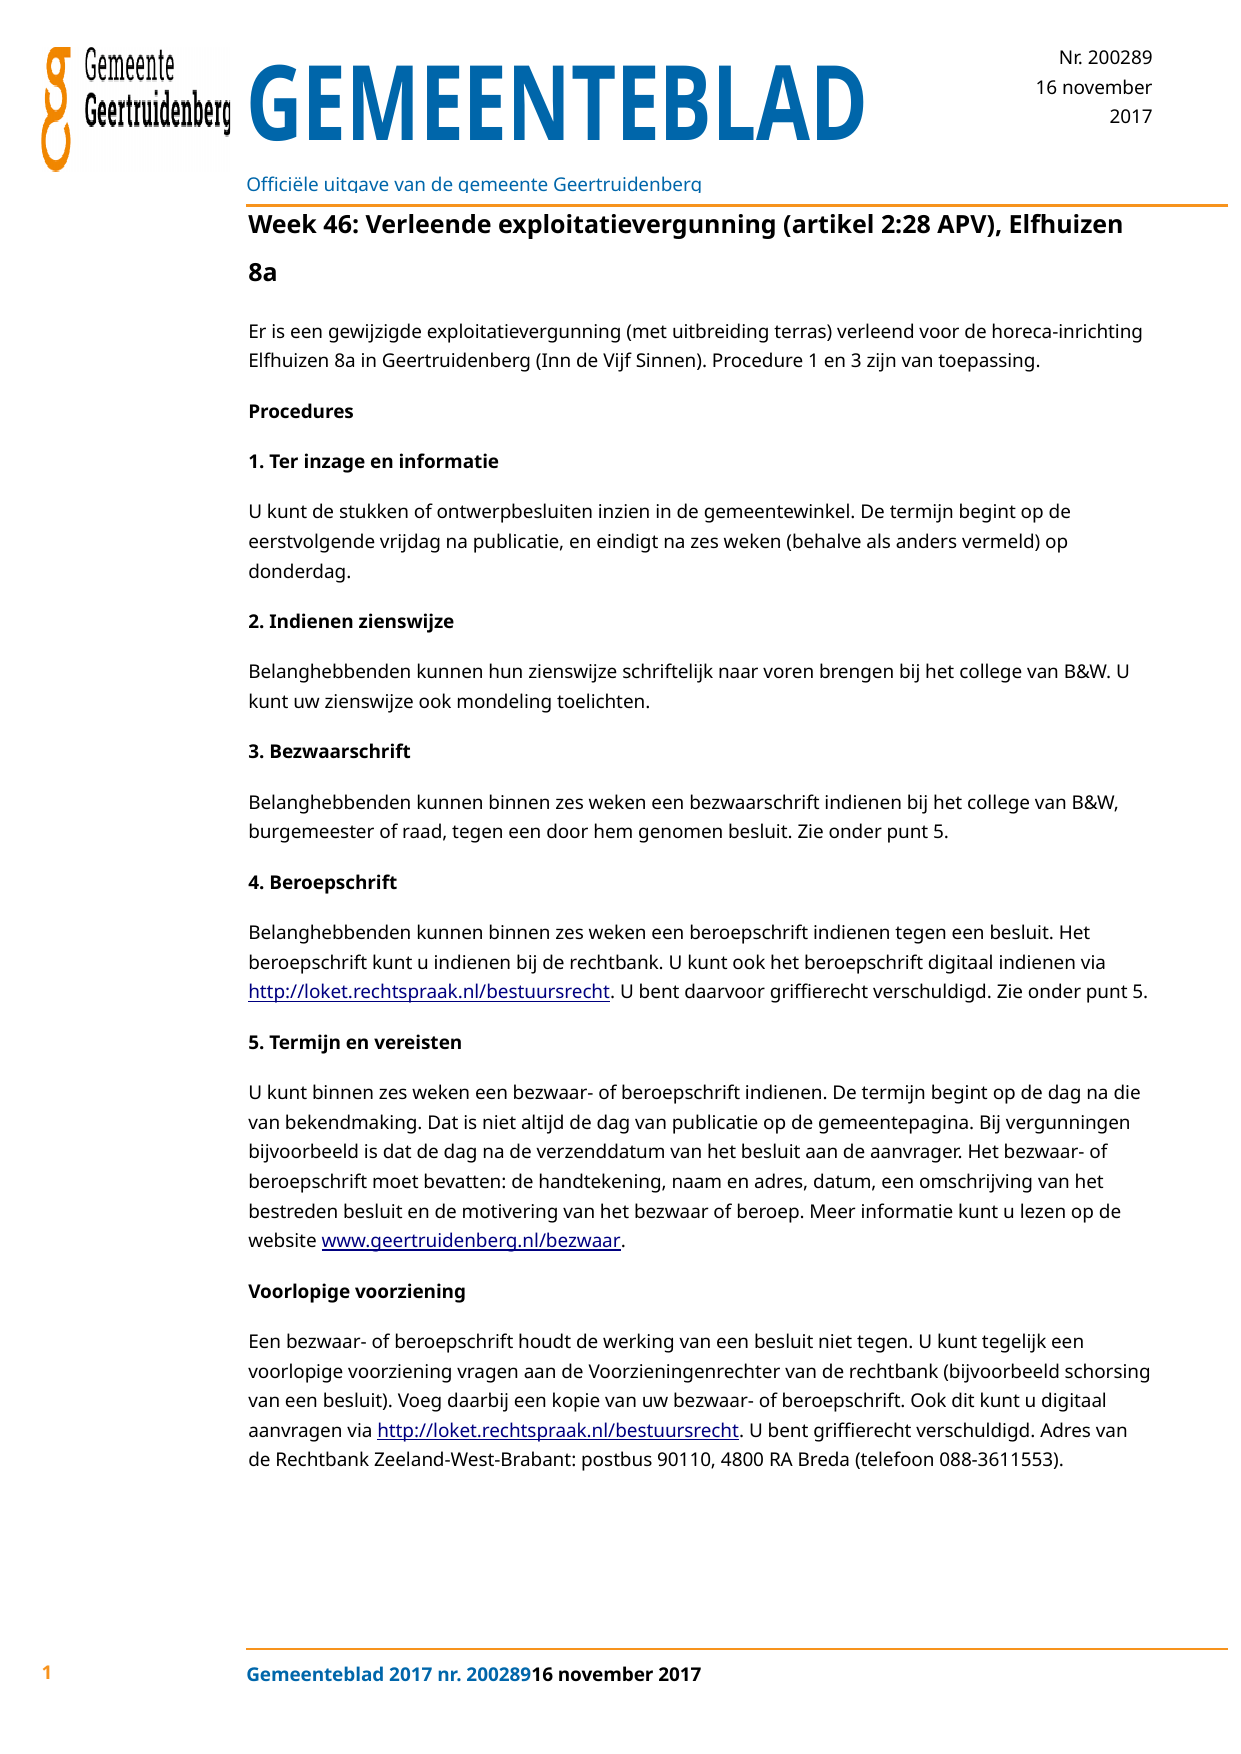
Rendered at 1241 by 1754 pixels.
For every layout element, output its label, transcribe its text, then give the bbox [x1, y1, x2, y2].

text Week 46: Verleende exploitatievergunning (artikel 2:28 APV), Elfhuizen 8a [248, 207, 1152, 288]
picture [41, 47, 231, 172]
text Er is een gewijzigde exploitatievergunning (met uitbreiding terras) verleend voor de horeca-inrichting Elfhuizen 8a in Geertruidenberg (Inn de Vijf Sinnen). Procedure 1 en 3 zijn van toepassing. [248, 318, 1152, 373]
text Belanghebbenden kunnen binnen zes weken een bezwaarschrift indienen bij het college van B&W, burgemeester of raad, tegen een door hem genomen besluit. Zie onder punt 5. [248, 789, 1152, 844]
text Voorlopige voorziening [248, 1278, 1152, 1304]
text U kunt binnen zes weken een bezwaar- of beroepschrift indienen. De termijn begint op de dag na die van bekendmaking. Dat is niet altijd de dag van publicatie op de gemeentepagina. Bij vergunningen bijvoorbeeld is dat de dag na de verzenddatum van het besluit aan de aanvrager. Het bezwaar- of beroepschrift moet bevatten: de handtekening, naam en adres, datum, een omschrijving van het bestreden besluit en de motivering van het bezwaar of beroep. Meer informatie kunt u lezen op de website www.geertruidenberg.nl/bezwaar. [248, 1079, 1152, 1253]
text U kunt de stukken of ontwerpbesluiten inzien in de gemeentewinkel. De termijn begint op de eerstvolgende vrijdag na publicatie, en eindigt na zes weken (behalve als anders vermeld) op donderdag. [248, 499, 1152, 584]
text Belanghebbenden kunnen binnen zes weken een beroepschrift indienen tegen een besluit. Het beroepschrift kunt u indienen bij de rechtbank. U kunt ook het beroepschrift digitaal indienen via http://loket.rechtspraak.nl/bestuursrecht. U bent daarvoor griffierecht verschuldigd. Zie onder punt 5. [248, 919, 1152, 1004]
text 2. Indienen zienswijze [248, 608, 1152, 634]
text Belanghebbenden kunnen hun zienswijze schriftelijk naar voren brengen bij het college van B&W. U kunt uw zienswijze ook mondeling toelichten. [248, 659, 1152, 714]
text 5. Termijn en vereisten [248, 1029, 1152, 1055]
text 1. Ter inzage en informatie [248, 448, 1152, 474]
text 4. Beroepschrift [248, 869, 1152, 895]
text Een bezwaar- of beroepschrift houdt de werking van een besluit niet tegen. U kunt tegelijk een voorlopige voorziening vragen aan de Voorzieningenrechter van de rechtbank (bijvoorbeeld schorsing van een besluit). Voeg daarbij een kopie van uw bezwaar- of beroepschrift. Ook dit kunt u digitaal aanvragen via http://loket.rechtspraak.nl/bestuursrecht. U bent griffierecht verschuldigd. Adres van de Rechtbank Zeeland-West-Brabant: postbus 90110, 4800 RA Breda (telefoon 088-3611553). [248, 1328, 1152, 1472]
text Procedures [248, 398, 1152, 424]
text 3. Bezwaarschrift [248, 739, 1152, 764]
